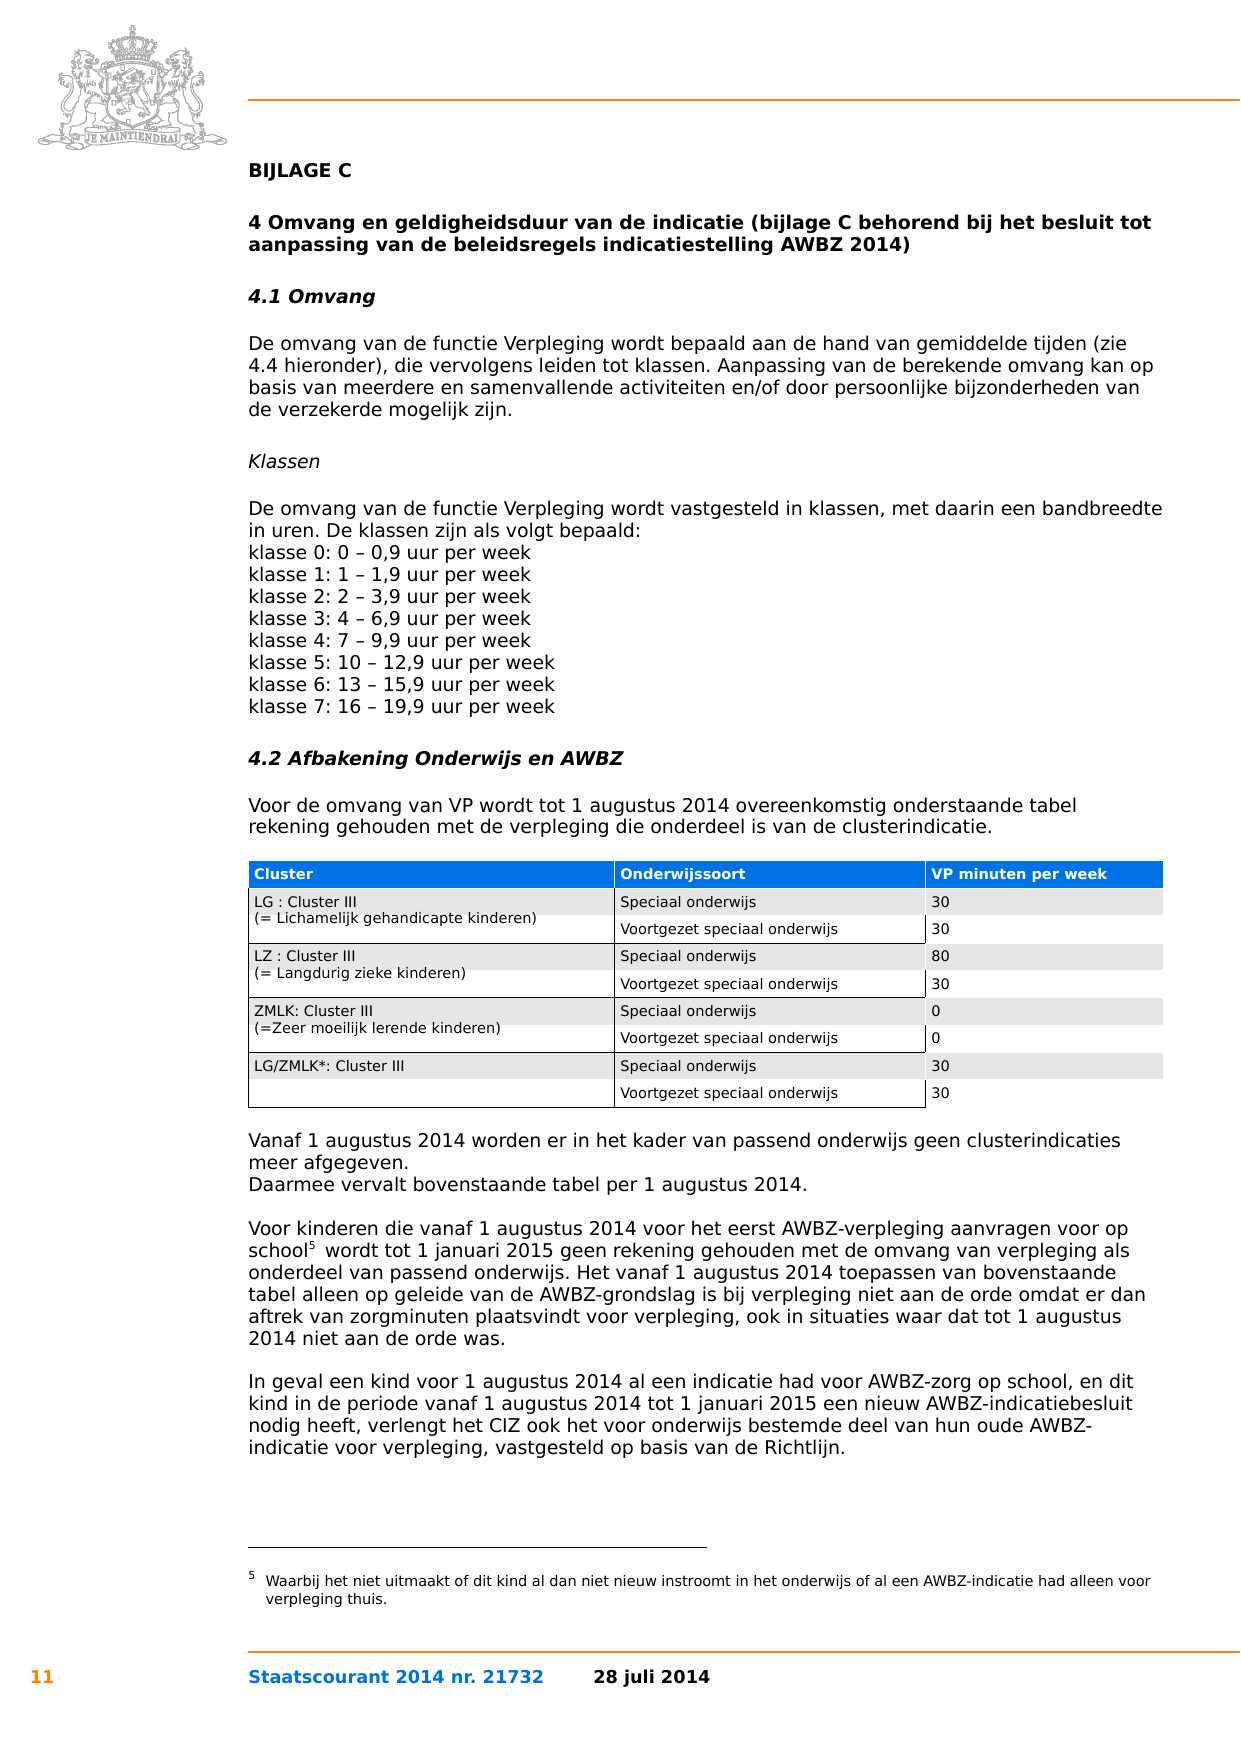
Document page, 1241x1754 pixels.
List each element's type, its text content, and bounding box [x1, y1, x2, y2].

text De omvang van de functie Verpleging wordt vastgesteld in klassen, met daarin een bandbreedte in uren. De klassen zijn als volgt bepaald: [248, 498, 1163, 542]
text klasse 6: 13 – 15,9 uur per week [248, 673, 1163, 696]
table_header Onderwijssoort [615, 861, 925, 888]
table_cell 0 [926, 1026, 1163, 1052]
subtitle 4.1 Omvang [248, 286, 1163, 308]
table_cell 30 [926, 916, 1163, 942]
subtitle BIJLAGE C [248, 160, 1163, 182]
text klasse 7: 16 – 19,9 uur per week [248, 696, 1163, 717]
table_cell Speciaal onderwijs [615, 944, 925, 970]
table_header Cluster [249, 861, 614, 888]
text klasse 5: 10 – 12,9 uur per week [248, 652, 1163, 673]
table_cell LZ : Cluster III (= Langdurig zieke kinderen) [249, 944, 614, 997]
table_cell 30 [926, 889, 1163, 915]
text Voor kinderen die vanaf 1 augustus 2014 voor het eerst AWBZ-verpleging aanvragen voor op school wordt tot 1 januari 2015 geen rekening gehouden met de omvang van verpleging als onderdeel van passend onderwijs. Het vanaf 1 augustus 2014 toepassen van bovenstaande tabel alleen op geleide van de AWBZ-grondslag is bij verpleging niet aan de orde omdat er dan aftrek van zorgminuten plaatsvindt voor verpleging, ook in situaties waar dat tot 1 augustus 2014 niet aan de orde was. [248, 1218, 1163, 1349]
text Daarmee vervalt bovenstaande tabel per 1 augustus 2014. [248, 1174, 1163, 1196]
table_cell 30 [926, 1081, 1163, 1107]
text klasse 3: 4 – 6,9 uur per week [248, 608, 1163, 629]
text De omvang van de functie Verpleging wordt bepaald aan de hand van gemiddelde tijden (zie 4.4 hieronder), die vervolgens leiden tot klassen. Aanpassing van de berekende omvang kan op basis van meerdere en samenvallende activiteiten en/of door persoonlijke bijzonderheden van de verzekerde mogelijk zijn. [248, 333, 1163, 421]
text Voor de omvang van VP wordt tot 1 augustus 2014 overeenkomstig onderstaande tabel rekening gehouden met de verpleging die onderdeel is van de clusterindicatie. [248, 794, 1163, 838]
text Vanaf 1 augustus 2014 worden er in het kader van passend onderwijs geen clusterindicaties meer afgegeven. [248, 1130, 1163, 1174]
table_cell Speciaal onderwijs [615, 998, 925, 1025]
table_cell Voortgezet speciaal onderwijs [615, 971, 925, 997]
table_cell LG/ZMLK*: Cluster III [249, 1053, 614, 1107]
table_cell Voortgezet speciaal onderwijs [615, 1081, 925, 1107]
table_cell 30 [926, 1053, 1163, 1079]
table_cell Speciaal onderwijs [615, 889, 925, 915]
table_cell LG : Cluster III (= Lichamelijk gehandicapte kinderen) [249, 889, 614, 942]
text klasse 1: 1 – 1,9 uur per week [248, 564, 1163, 586]
text klasse 2: 2 – 3,9 uur per week [248, 586, 1163, 608]
table_cell 0 [926, 998, 1163, 1025]
table_cell 30 [926, 971, 1163, 997]
table_cell Speciaal onderwijs [615, 1053, 925, 1079]
text klasse 4: 7 – 9,9 uur per week [248, 629, 1163, 652]
table_cell Voortgezet speciaal onderwijs [615, 916, 925, 942]
table_cell 80 [926, 944, 1163, 970]
subtitle Klassen [248, 451, 1163, 473]
subtitle 4.2 Afbakening Onderwijs en AWBZ [248, 747, 1163, 769]
subtitle 4 Omvang en geldigheidsduur van de indicatie (bijlage C behorend bij het besluit tot aanpassing van de beleidsregels indicatiestelling AWBZ 2014) [248, 212, 1163, 256]
text In geval een kind voor 1 augustus 2014 al een indicatie had voor AWBZ-zorg op school, en dit kind in de periode vanaf 1 augustus 2014 tot 1 januari 2015 een nieuw AWBZ-indicatiebesluit nodig heeft, verlengt het CIZ ook het voor onderwijs bestemde deel van hun oude AWBZ-indicatie voor verpleging, vastgesteld op basis van de Richtlijn. [248, 1371, 1163, 1459]
picture [38, 25, 227, 150]
table_cell Voortgezet speciaal onderwijs [615, 1026, 925, 1052]
text Waarbij het niet uitmaakt of dit kind al dan niet nieuw instroomt in het onderwijs of al een AWBZ-indicatie had alleen voor verpleging thuis. [248, 1569, 1163, 1608]
table_cell ZMLK: Cluster III (=Zeer moeilijk lerende kinderen) [249, 998, 614, 1052]
text klasse 0: 0 – 0,9 uur per week [248, 542, 1163, 564]
table_header VP minuten per week [926, 861, 1163, 888]
